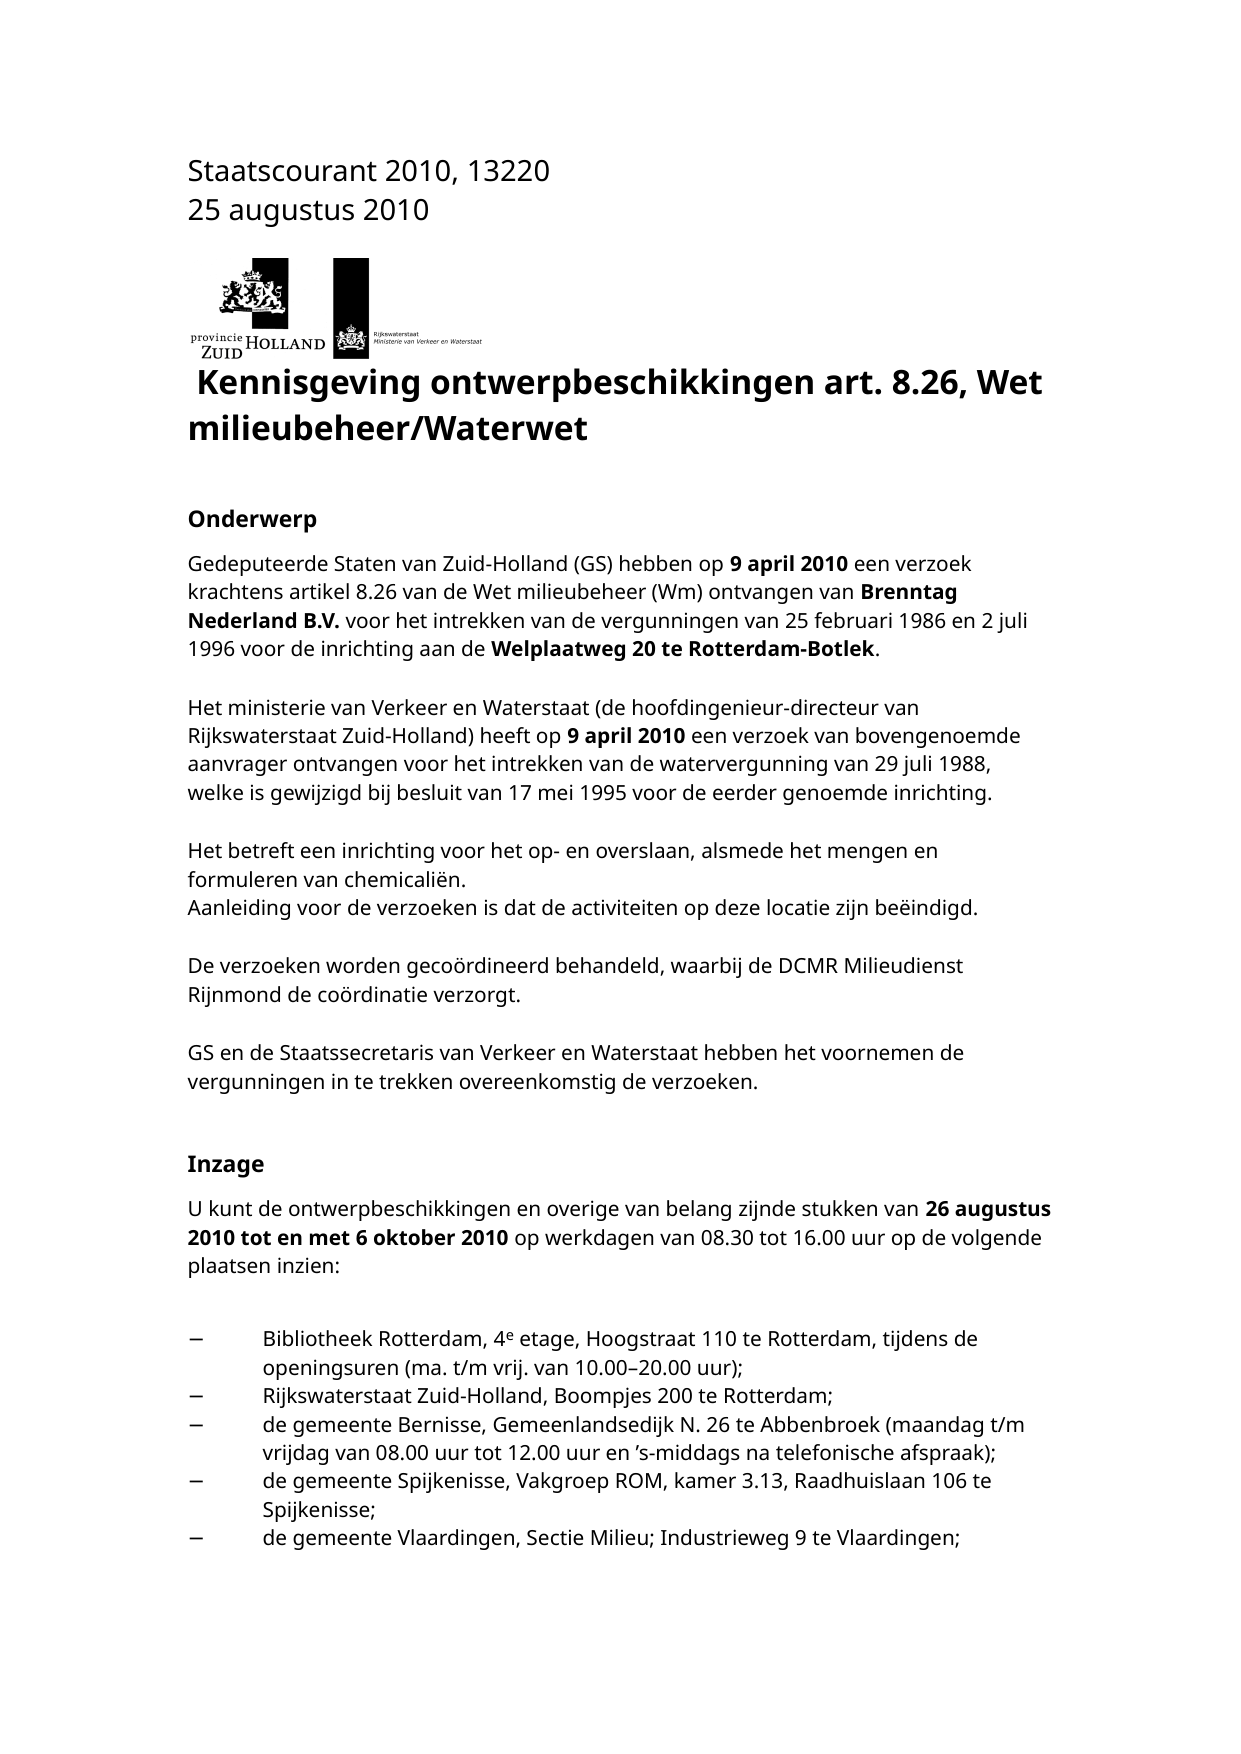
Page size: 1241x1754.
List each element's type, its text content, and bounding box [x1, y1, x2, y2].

subtitle Onderwerp [187, 503, 1053, 534]
text GS en de Staatssecretaris van Verkeer en Waterstaat hebben het voornemen de vergunningen in te trekken overeenkomstig de verzoeken. [187, 1038, 1053, 1095]
list Rijkswaterstaat Zuid-Holland, Boompjes 200 te Rotterdam; [187, 1381, 1053, 1410]
list de gemeente Vlaardingen, Sectie Milieu; Industrieweg 9 te Vlaardingen; [187, 1523, 1053, 1552]
text Het betreft een inrichting voor het op- en overslaan, alsmede het mengen en formuleren van chemicaliën. [187, 836, 1053, 893]
text 25 augustus 2010 [187, 190, 1053, 229]
list de gemeente Spijkenisse, Vakgroep ROM, kamer 3.13, Raadhuislaan 106 te Spijkenisse; [187, 1467, 1053, 1523]
text Aanleiding voor de verzoeken is dat de activiteiten op deze locatie zijn beëindigd. [187, 893, 1053, 922]
list de gemeente Bernisse, Gemeenlandsedijk N. 26 te Abbenbroek (maandag t/m vrijdag van 08.00 uur tot 12.00 uur en ’s-middags na telefonische afspraak); [187, 1410, 1053, 1467]
text Gedeputeerde Staten van Zuid-Holland (GS) hebben op 9 april 2010 een verzoek krachtens artikel 8.26 van de Wet milieubeheer (Wm) ontvangen van Brenntag Nederland B.V. voor het intrekken van de vergunningen van 25 februari 1986 en 2 juli 1996 voor de inrichting aan de Welplaatweg 20 te Rotterdam-Botlek. [187, 549, 1053, 663]
text Het ministerie van Verkeer en Waterstaat (de hoofdingenieur-directeur van Rijkswaterstaat Zuid-Holland) heeft op 9 april 2010 een verzoek van bovengenoemde aanvrager ontvangen voor het intrekken van de watervergunning van 29 juli 1988, welke is gewijzigd bij besluit van 17 mei 1995 voor de eerder genoemde inrichting. [187, 693, 1053, 806]
list Bibliotheek Rotterdam, 4e etage, Hoogstraat 110 te Rotterdam, tijdens de openingsuren (ma. t/m vrij. van 10.00–20.00 uur); [187, 1324, 1053, 1381]
subtitle Kennisgeving ontwerpbeschikkingen art. 8.26, Wet milieubeheer/Waterwet [187, 271, 1053, 450]
subtitle Inzage [187, 1148, 1053, 1179]
text U kunt de ontwerpbeschikkingen en overige van belang zijnde stukken van 26 augustus 2010 tot en met 6 oktober 2010 op werkdagen van 08.30 tot 16.00 uur op de volgende plaatsen inzien: [187, 1194, 1053, 1279]
text Staatscourant 2010, 13220 [187, 150, 1053, 190]
text De verzoeken worden gecoördineerd behandeld, waarbij de DCMR Milieudienst Rijnmond de coördinatie verzorgt. [187, 952, 1053, 1008]
picture [187, 258, 484, 359]
